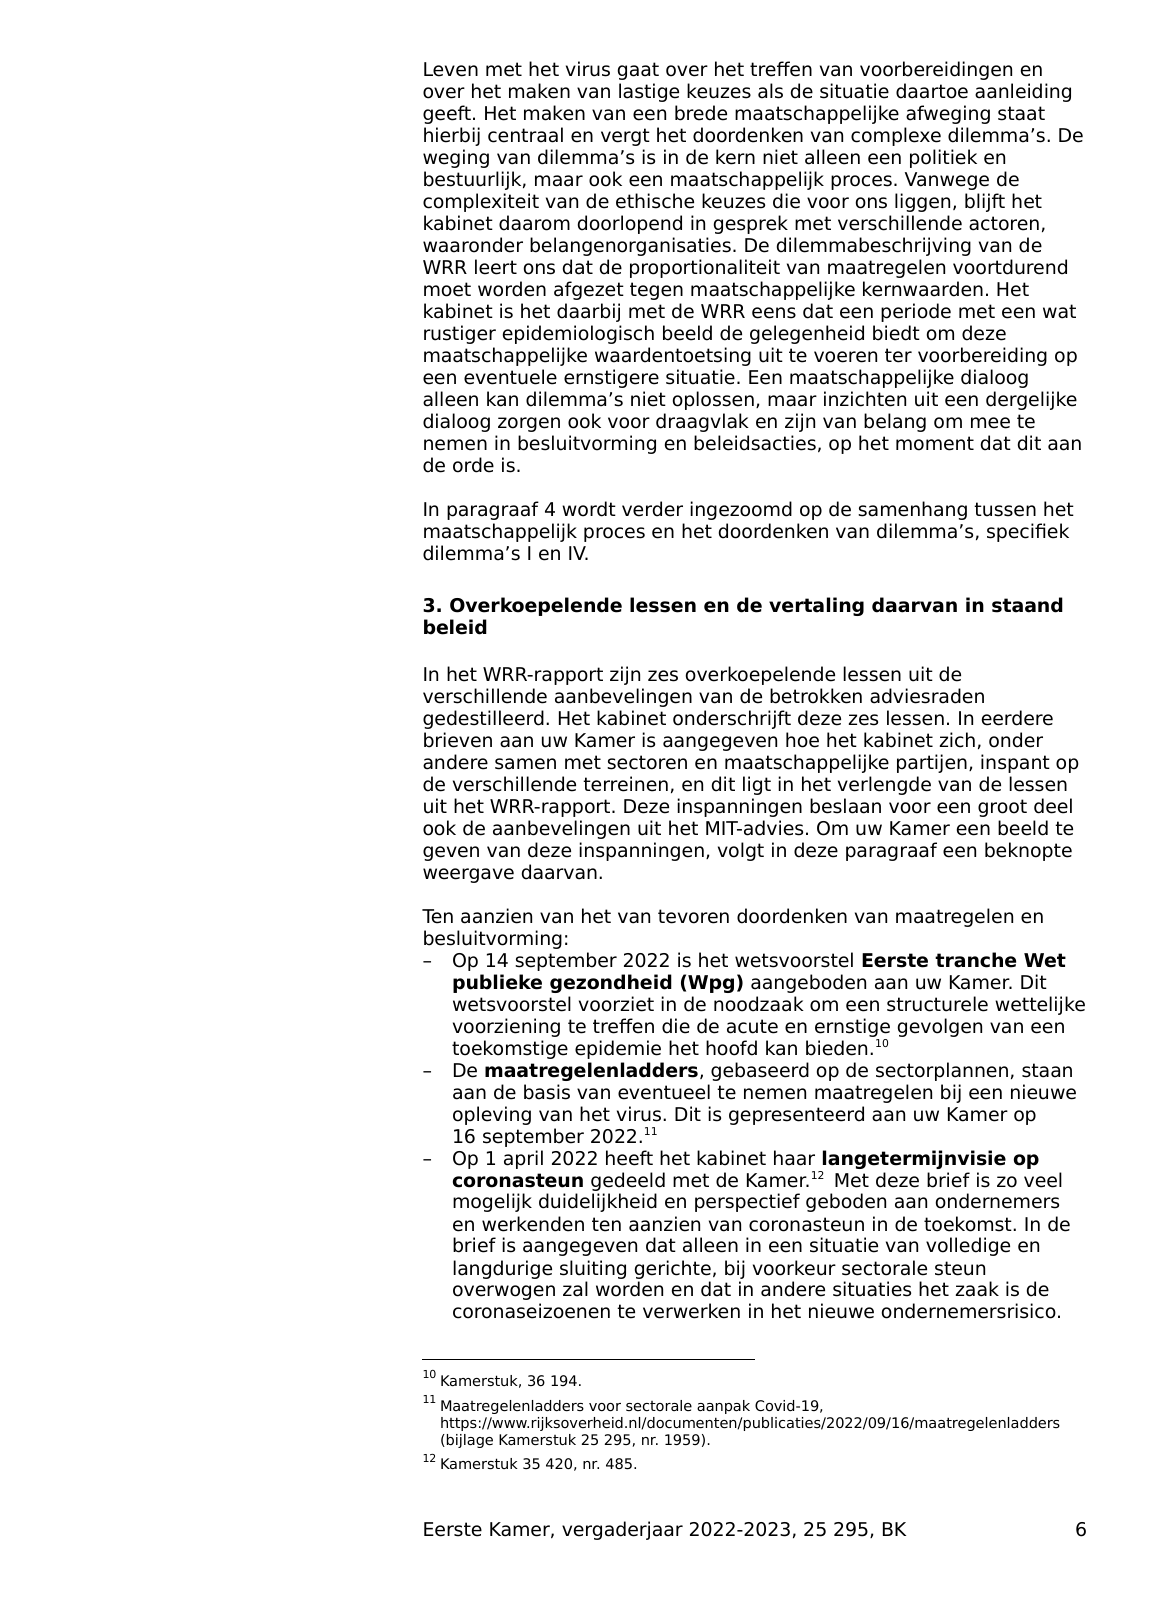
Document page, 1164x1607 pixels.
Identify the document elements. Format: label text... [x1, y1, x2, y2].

text Ten aanzien van het van tevoren doordenken van maatregelen en besluitvorming: [422, 906, 1087, 950]
text In paragraaf 4 wordt verder ingezoomd op de samenhang tussen het maatschappelijk proces en het doordenken van dilemma’s, specifiek dilemma’s I en IV. [422, 499, 1087, 565]
text – De maatregelenladders, gebaseerd op de sectorplannen, staan aan de basis van eventueel te nemen maatregelen bij een nieuwe opleving van het virus. Dit is gepresenteerd aan uw Kamer op 16 september 2022. [422, 1059, 1087, 1147]
subtitle 3. Overkoepelende lessen en de vertaling daarvan in staand beleid [422, 595, 1087, 639]
text In het WRR-rapport zijn zes overkoepelende lessen uit de verschillende aanbevelingen van de betrokken adviesraden gedestilleerd. Het kabinet onderschrijft deze zes lessen. In eerdere brieven aan uw Kamer is aangegeven hoe het kabinet zich, onder andere samen met sectoren en maatschappelijke partijen, inspant op de verschillende terreinen, en dit ligt in het verlengde van de lessen uit het WRR-rapport. Deze inspanningen beslaan voor een groot deel ook de aanbevelingen uit het MIT-advies. Om uw Kamer een beeld te geven van deze inspanningen, volgt in deze paragraaf een beknopte weergave daarvan. [422, 664, 1087, 883]
text Maatregelenladders voor sectorale aanpak Covid-19, https://www.rijksoverheid.nl/documenten/publicaties/2022/09/16/maatregelenladders (bijlage Kamerstuk 25 295, nr. 1959). [422, 1393, 1087, 1449]
text – Op 1 april 2022 heeft het kabinet haar langetermijnvisie op coronasteun gedeeld met de Kamer. Met deze brief is zo veel mogelijk duidelijkheid en perspectief geboden aan ondernemers en werkenden ten aanzien van coronasteun in de toekomst. In de brief is aangegeven dat alleen in een situatie van volledige en langdurige sluiting gerichte, bij voorkeur sectorale steun overwogen zal worden en dat in andere situaties het zaak is de coronaseizoenen te verwerken in het nieuwe ondernemersrisico. [422, 1147, 1087, 1323]
text Kamerstuk, 36 194. [422, 1368, 1087, 1391]
text Kamerstuk 35 420, nr. 485. [422, 1452, 1087, 1474]
text Leven met het virus gaat over het treffen van voorbereidingen en over het maken van lastige keuzes als de situatie daartoe aanleiding geeft. Het maken van een brede maatschappelijke afweging staat hierbij centraal en vergt het doordenken van complexe dilemma’s. De weging van dilemma’s is in de kern niet alleen een politiek en bestuurlijk, maar ook een maatschappelijk proces. Vanwege de complexiteit van de ethische keuzes die voor ons liggen, blijft het kabinet daarom doorlopend in gesprek met verschillende actoren, waaronder belangenorganisaties. De dilemmabeschrijving van de WRR leert ons dat de proportionaliteit van maatregelen voortdurend moet worden afgezet tegen maatschappelijke kernwaarden. Het kabinet is het daarbij met de WRR eens dat een periode met een wat rustiger epidemiologisch beeld de gelegenheid biedt om deze maatschappelijke waardentoetsing uit te voeren ter voorbereiding op een eventuele ernstigere situatie. Een maatschappelijke dialoog alleen kan dilemma’s niet oplossen, maar inzichten uit een dergelijke dialoog zorgen ook voor draagvlak en zijn van belang om mee te nemen in besluitvorming en beleidsacties, op het moment dat dit aan de orde is. [422, 59, 1087, 477]
text – Op 14 september 2022 is het wetsvoorstel Eerste tranche Wet publieke gezondheid (Wpg) aangeboden aan uw Kamer. Dit wetsvoorstel voorziet in de noodzaak om een structurele wettelijke voorziening te treffen die de acute en ernstige gevolgen van een toekomstige epidemie het hoofd kan bieden. [422, 950, 1087, 1059]
